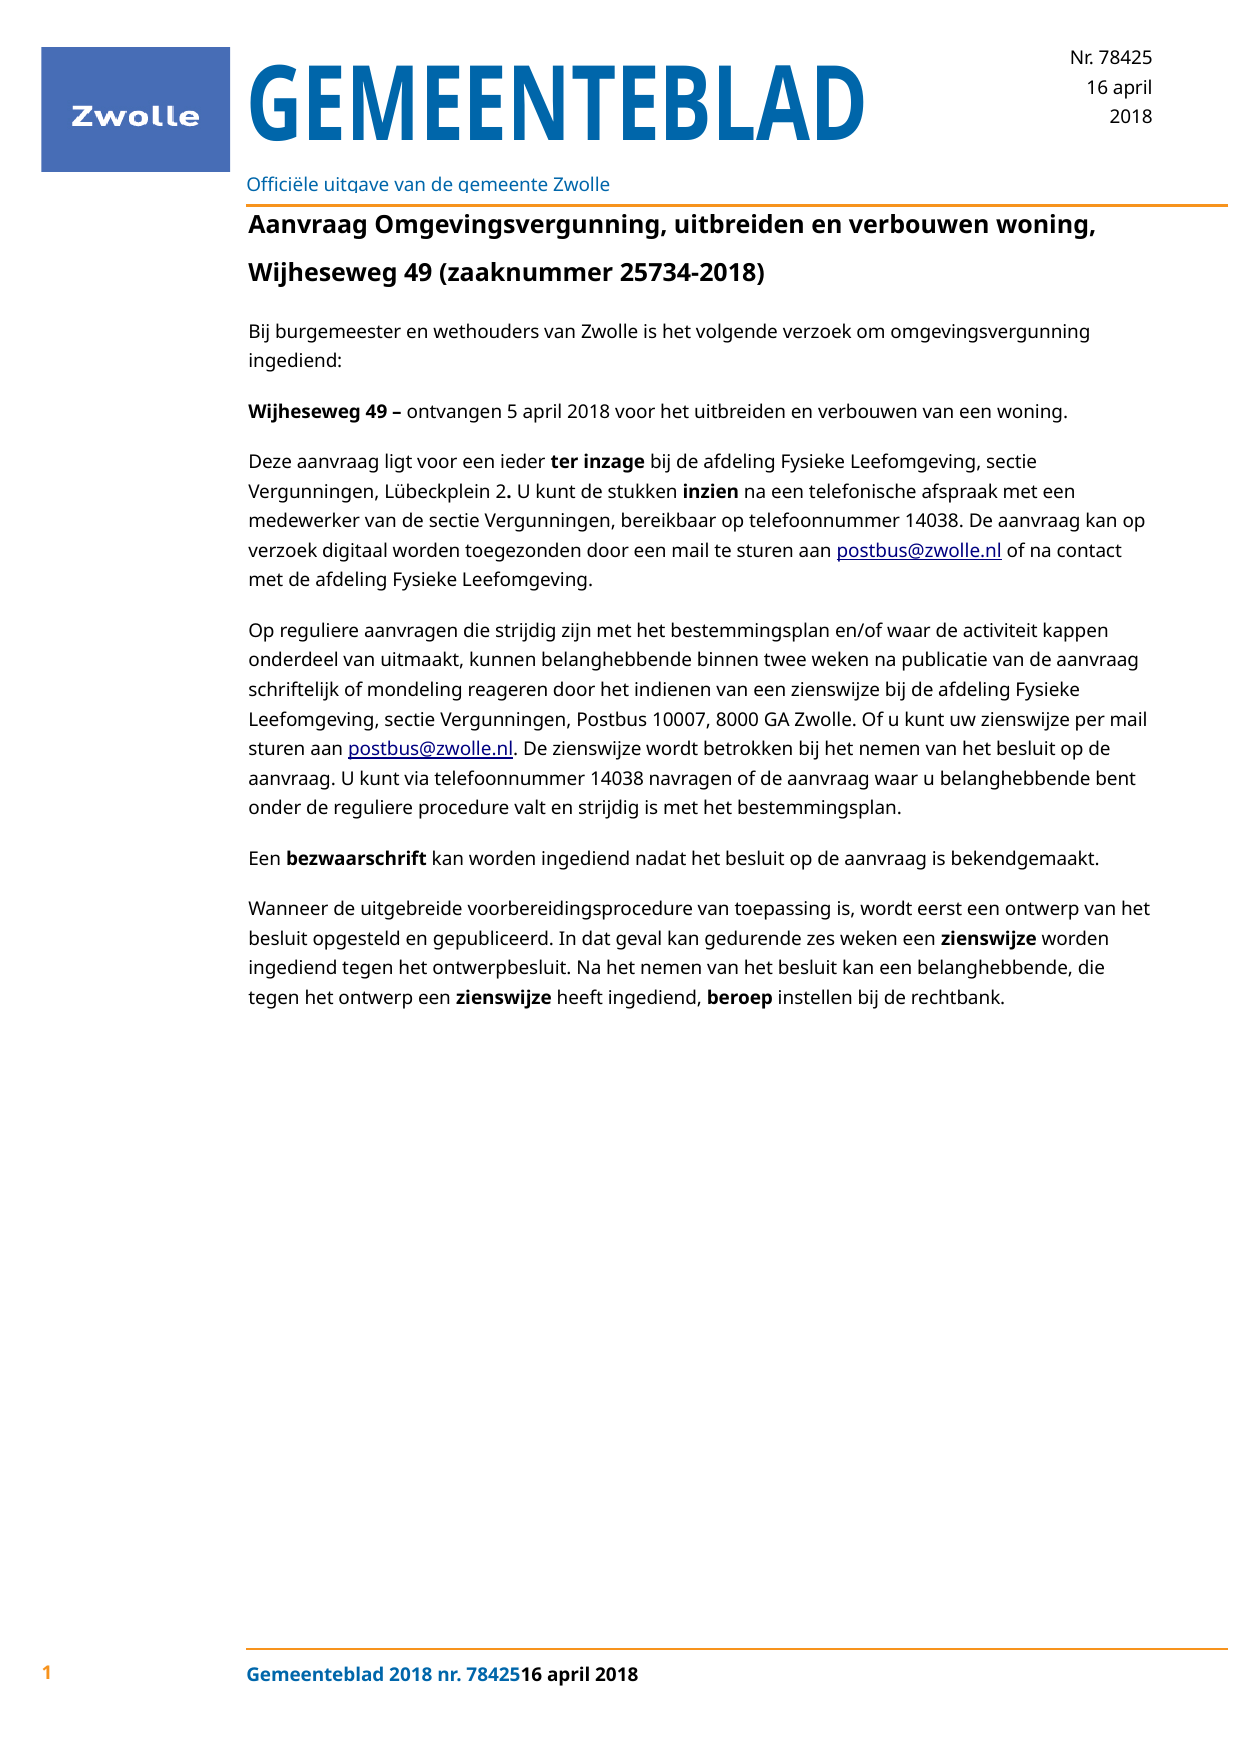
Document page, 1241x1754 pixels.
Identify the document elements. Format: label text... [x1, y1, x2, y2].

text Bij burgemeester en wethouders van Zwolle is het volgende verzoek om omgevingsvergunning ingediend: [248, 318, 1152, 373]
text Wanneer de uitgebreide voorbereidingsprocedure van toepassing is, wordt eerst een ontwerp van het besluit opgesteld en gepubliceerd. In dat geval kan gedurende zes weken een zienswijze worden ingediend tegen het ontwerpbesluit. Na het nemen van het besluit kan een belanghebbende, die tegen het ontwerp een zienswijze heeft ingediend, beroep instellen bij de rechtbank. [248, 895, 1152, 1010]
text Op reguliere aanvragen die strijdig zijn met het bestemmingsplan en/of waar de activiteit kappen onderdeel van uitmaakt, kunnen belanghebbende binnen twee weken na publicatie van de aanvraag schriftelijk of mondeling reageren door het indienen van een zienswijze bij de afdeling Fysieke Leefomgeving, sectie Vergunningen, Postbus 10007, 8000 GA Zwolle. Of u kunt uw zienswijze per mail sturen aan postbus@zwolle.nl. De zienswijze wordt betrokken bij het nemen van het besluit op de aanvraag. U kunt via telefoonnummer 14038 navragen of de aanvraag waar u belanghebbende bent onder de reguliere procedure valt en strijdig is met het bestemmingsplan. [248, 617, 1152, 820]
text Deze aanvraag ligt voor een ieder ter inzage bij de afdeling Fysieke Leefomgeving, sectie Vergunningen, Lübeckplein 2. U kunt de stukken inzien na een telefonische afspraak met een medewerker van de sectie Vergunningen, bereikbaar op telefoonnummer 14038. De aanvraag kan op verzoek digitaal worden toegezonden door een mail te sturen aan postbus@zwolle.nl of na contact met de afdeling Fysieke Leefomgeving. [248, 448, 1152, 592]
picture [41, 47, 231, 172]
text Een bezwaarschrift kan worden ingediend nadat het besluit op de aanvraag is bekendgemaakt. [248, 845, 1152, 871]
text Aanvraag Omgevingsvergunning, uitbreiden en verbouwen woning, Wijheseweg 49 (zaaknummer 25734-2018) [248, 207, 1152, 288]
text Wijheseweg 49 – ontvangen 5 april 2018 voor het uitbreiden en verbouwen van een woning. [248, 398, 1152, 424]
